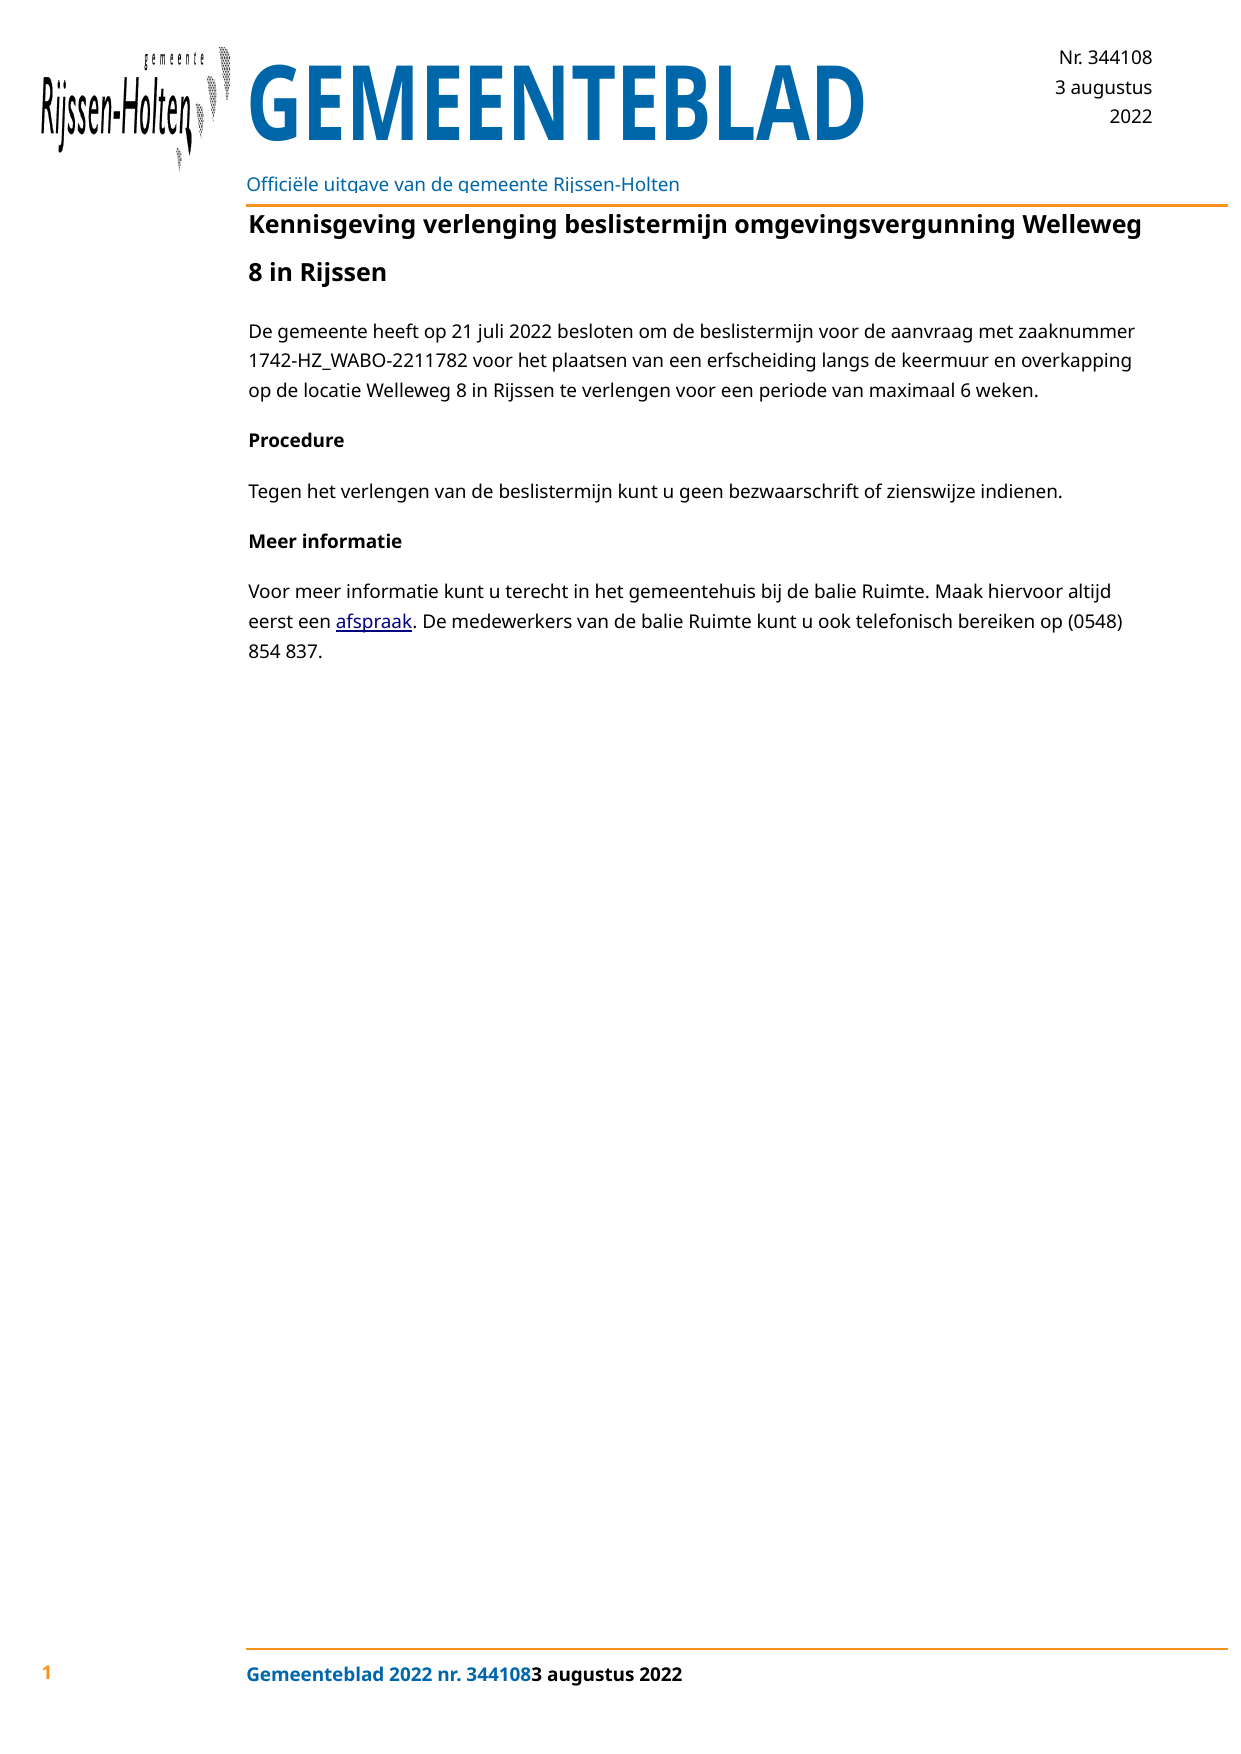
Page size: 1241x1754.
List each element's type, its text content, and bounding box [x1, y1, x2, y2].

picture [41, 47, 231, 172]
text Kennisgeving verlenging beslistermijn omgevingsvergunning Welleweg 8 in Rijssen [248, 207, 1152, 288]
text Tegen het verlengen van de beslistermijn kunt u geen bezwaarschrift of zienswijze indienen. [248, 478, 1152, 504]
text Voor meer informatie kunt u terecht in het gemeentehuis bij de balie Ruimte. Maak hiervoor altijd eerst een afspraak. De medewerkers van de balie Ruimte kunt u ook telefonisch bereiken op (0548) 854 837. [248, 579, 1152, 664]
text Procedure [248, 427, 1152, 453]
text De gemeente heeft op 21 juli 2022 besloten om de beslistermijn voor de aanvraag met zaaknummer 1742-HZ_WABO-2211782 voor het plaatsen van een erfscheiding langs de keermuur en overkapping op de locatie Welleweg 8 in Rijssen te verlengen voor een periode van maximaal 6 weken. [248, 318, 1152, 403]
text Meer informatie [248, 528, 1152, 554]
